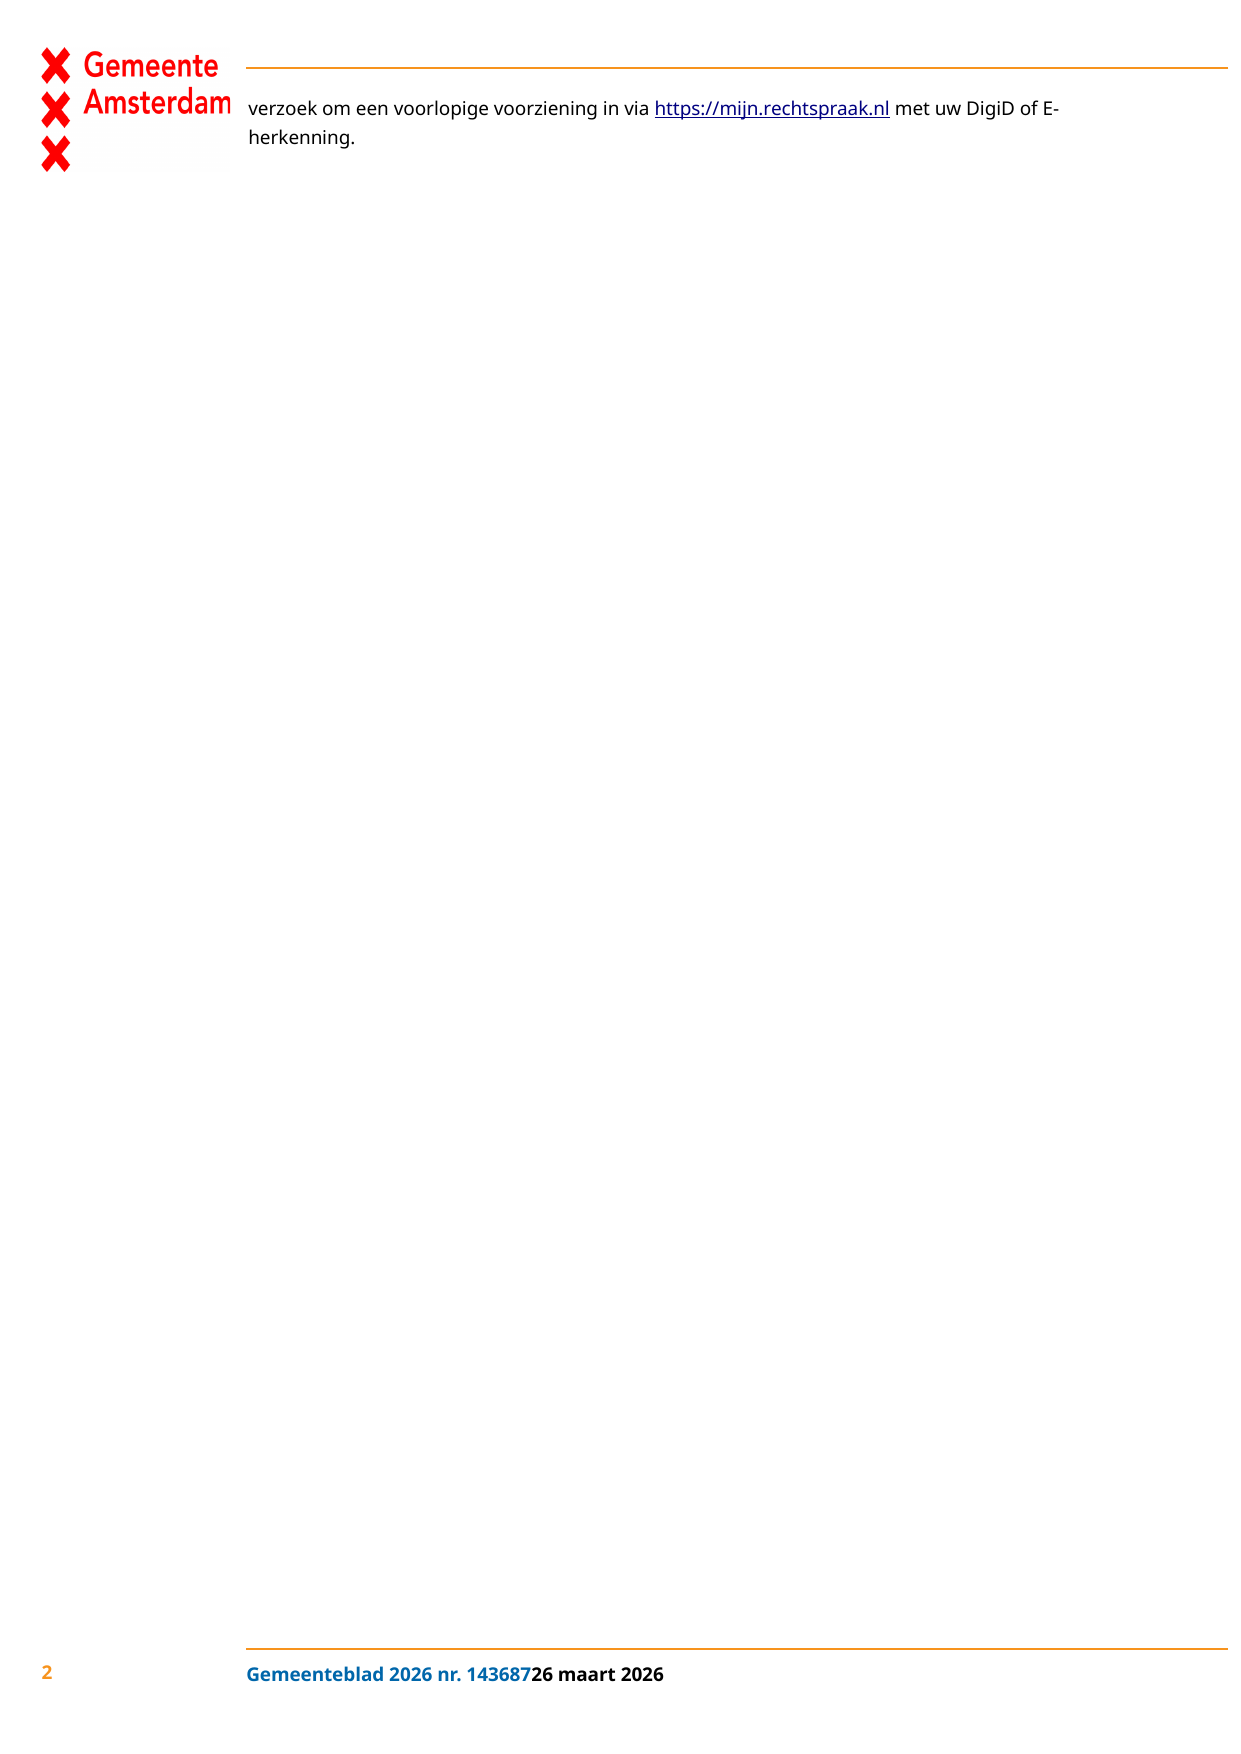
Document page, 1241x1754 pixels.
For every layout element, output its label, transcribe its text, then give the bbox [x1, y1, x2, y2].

text verzoek om een voorlopige voorziening in via https://mijn.rechtspraak.nl met uw DigiD of E-herkenning. [248, 95, 1152, 150]
picture [41, 47, 231, 172]
